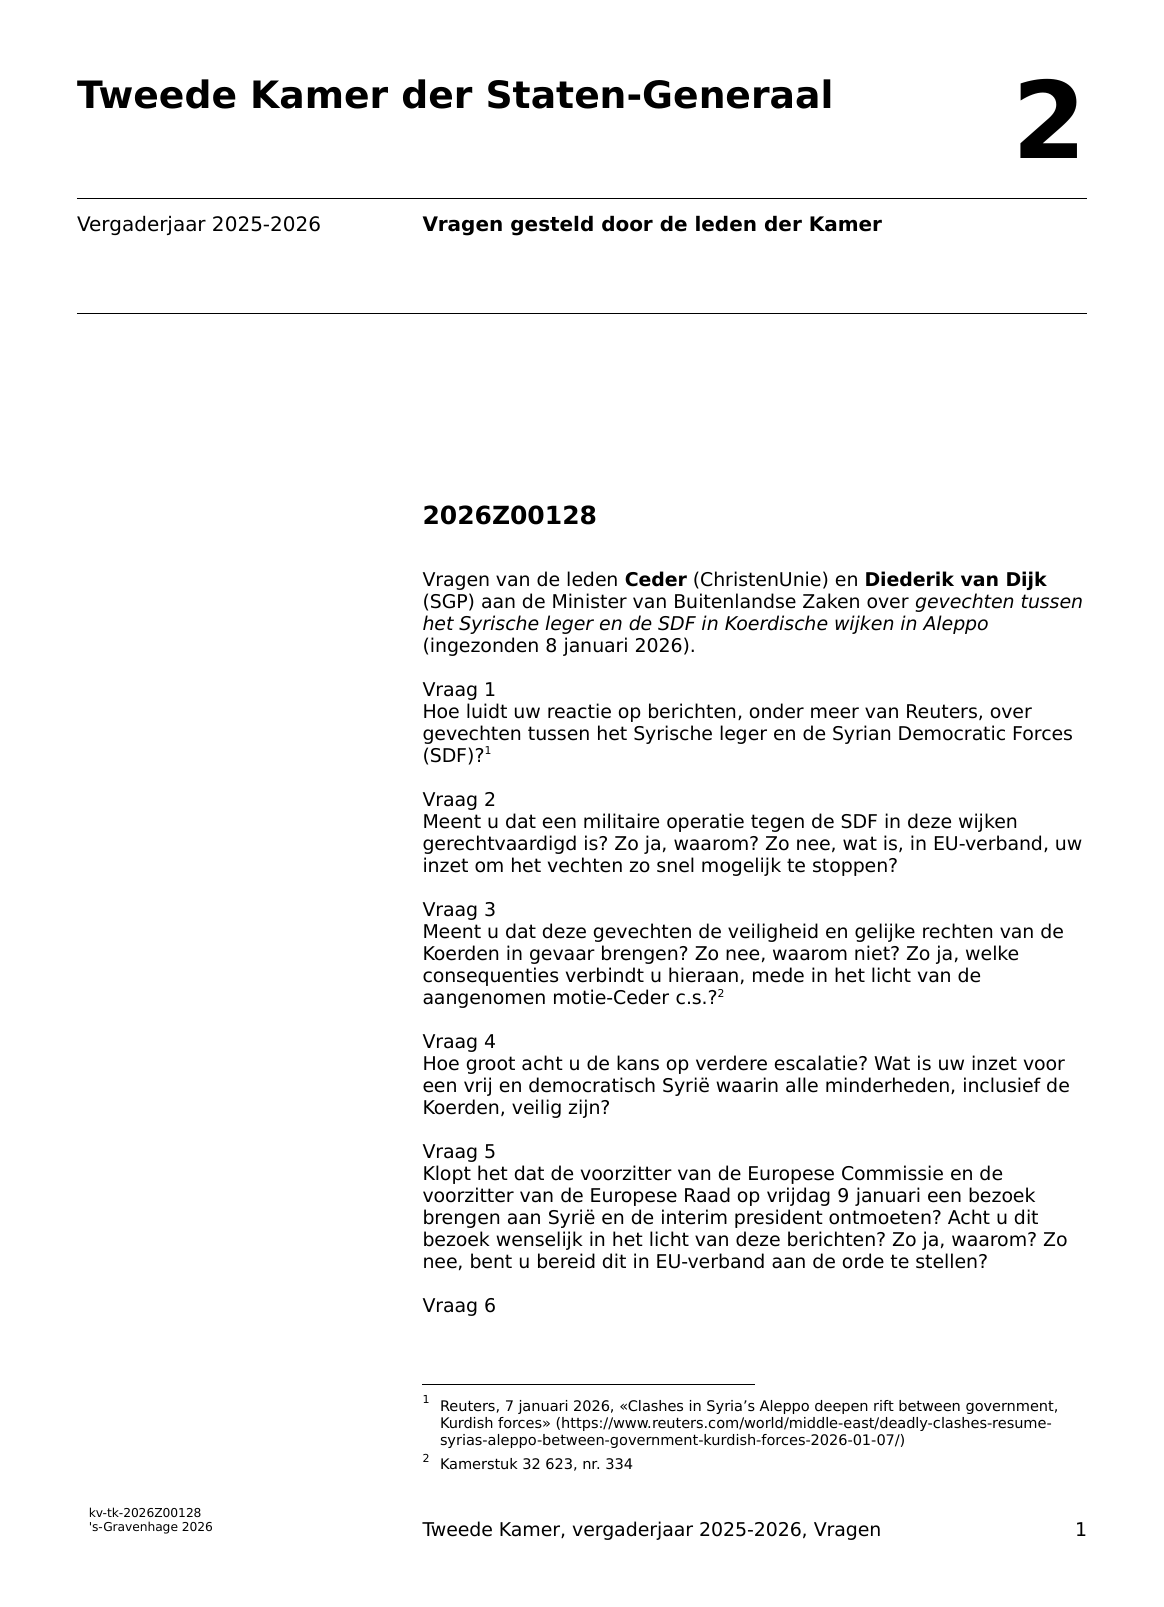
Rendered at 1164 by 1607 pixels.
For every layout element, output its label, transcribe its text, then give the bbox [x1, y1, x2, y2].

text Meent u dat een militaire operatie tegen de SDF in deze wijken gerechtvaardigd is? Zo ja, waarom? Zo nee, wat is, in EU-verband, uw inzet om het vechten zo snel mogelijk te stoppen? [422, 811, 1087, 877]
table_header 2 [886, 59, 1087, 198]
table_header Tweede Kamer der Staten-Generaal [77, 59, 886, 198]
text Vraag 2 [422, 789, 1087, 811]
text Vraag 4 [422, 1031, 1087, 1053]
text 2026Z00128 [422, 501, 1087, 531]
table_cell Vergaderjaar 2025-2026 [77, 199, 422, 313]
text Vraag 3 [422, 899, 1087, 921]
text Klopt het dat de voorzitter van de Europese Commissie en de voorzitter van de Europese Raad op vrijdag 9 januari een bezoek brengen aan Syrië en de interim president ontmoeten? Acht u dit bezoek wenselijk in het licht van deze berichten? Zo ja, waarom? Zo nee, bent u bereid dit in EU-verband aan de orde te stellen? [422, 1163, 1087, 1273]
text kv-tk-2026Z00128 [88, 1506, 323, 1520]
text Kamerstuk 32 623, nr. 334 [422, 1452, 1087, 1474]
text Vraag 6 [422, 1295, 1087, 1317]
table_cell Vragen gesteld door de leden der Kamer [422, 199, 1087, 313]
text Reuters, 7 januari 2026, «Clashes in Syria’s Aleppo deepen rift between government, Kurdish forces» (https://www.reuters.com/world/middle-east/deadly-clashes-resume-syrias-aleppo-between-government-kurdish-forces-2026-01-07/) [422, 1393, 1087, 1449]
text Hoe groot acht u de kans op verdere escalatie? Wat is uw inzet voor een vrij en democratisch Syrië waarin alle minderheden, inclusief de Koerden, veilig zijn? [422, 1053, 1087, 1119]
text Vraag 1 [422, 679, 1087, 701]
text 's-Gravenhage 2026 [88, 1520, 323, 1534]
text Meent u dat deze gevechten de veiligheid en gelijke rechten van de Koerden in gevaar brengen? Zo nee, waarom niet? Zo ja, welke consequenties verbindt u hieraan, mede in het licht van de aangenomen motie-Ceder c.s.? [422, 921, 1087, 1009]
text Hoe luidt uw reactie op berichten, onder meer van Reuters, over gevechten tussen het Syrische leger en de Syrian Democratic Forces (SDF)? [422, 701, 1087, 767]
text Vraag 5 [422, 1141, 1087, 1163]
text Vragen van de leden Ceder (ChristenUnie) en Diederik van Dijk (SGP) aan de Minister van Buitenlandse Zaken over gevechten tussen het Syrische leger en de SDF in Koerdische wijken in Aleppo (ingezonden 8 januari 2026). [422, 569, 1087, 657]
